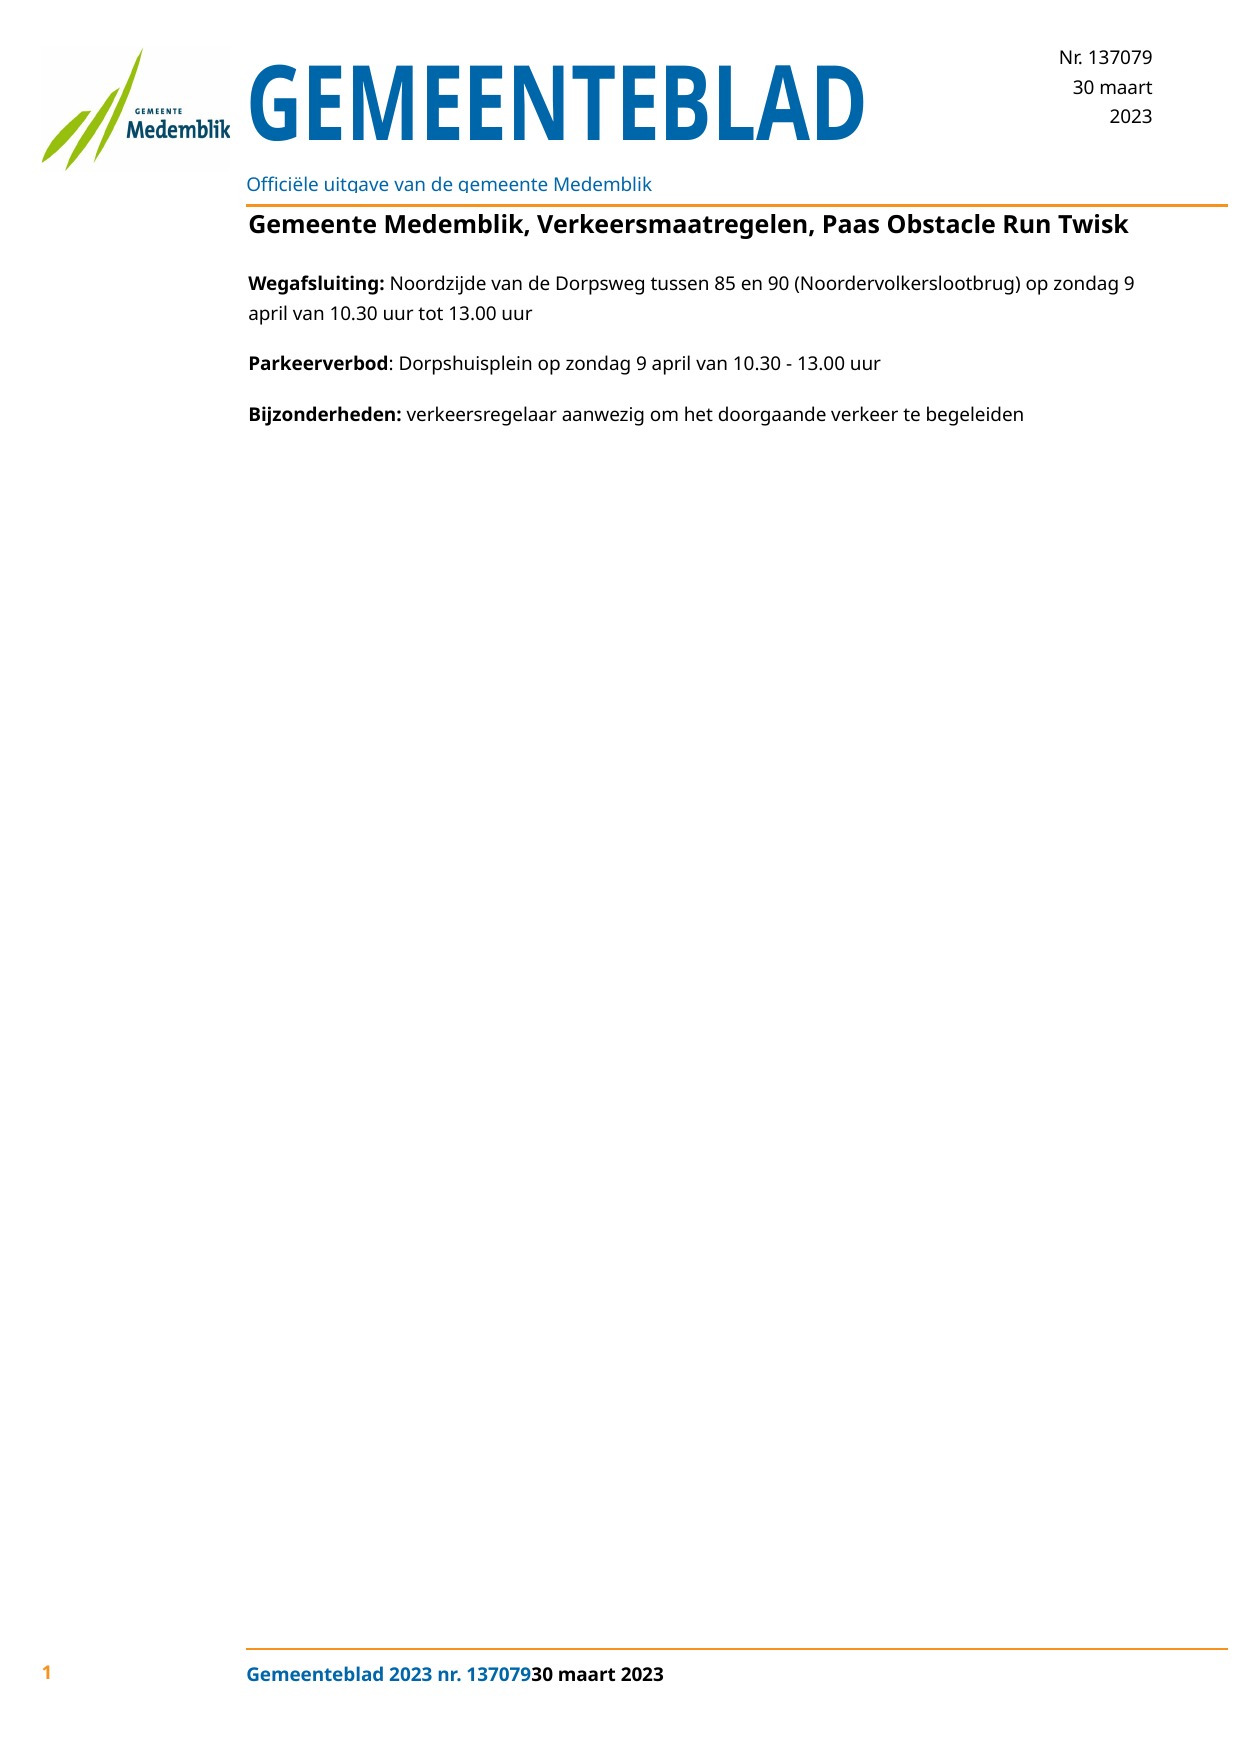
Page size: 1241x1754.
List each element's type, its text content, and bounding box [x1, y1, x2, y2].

text Wegafsluiting: Noordzijde van de Dorpsweg tussen 85 en 90 (Noordervolkerslootbrug) op zondag 9 april van 10.30 uur tot 13.00 uur [248, 270, 1152, 326]
picture [41, 47, 231, 172]
text Parkeerverbod: Dorpshuisplein op zondag 9 april van 10.30 - 13.00 uur [248, 350, 1152, 376]
text Gemeente Medemblik, Verkeersmaatregelen, Paas Obstacle Run Twisk [248, 207, 1152, 241]
text Bijzonderheden: verkeersregelaar aanwezig om het doorgaande verkeer te begeleiden [248, 401, 1152, 426]
